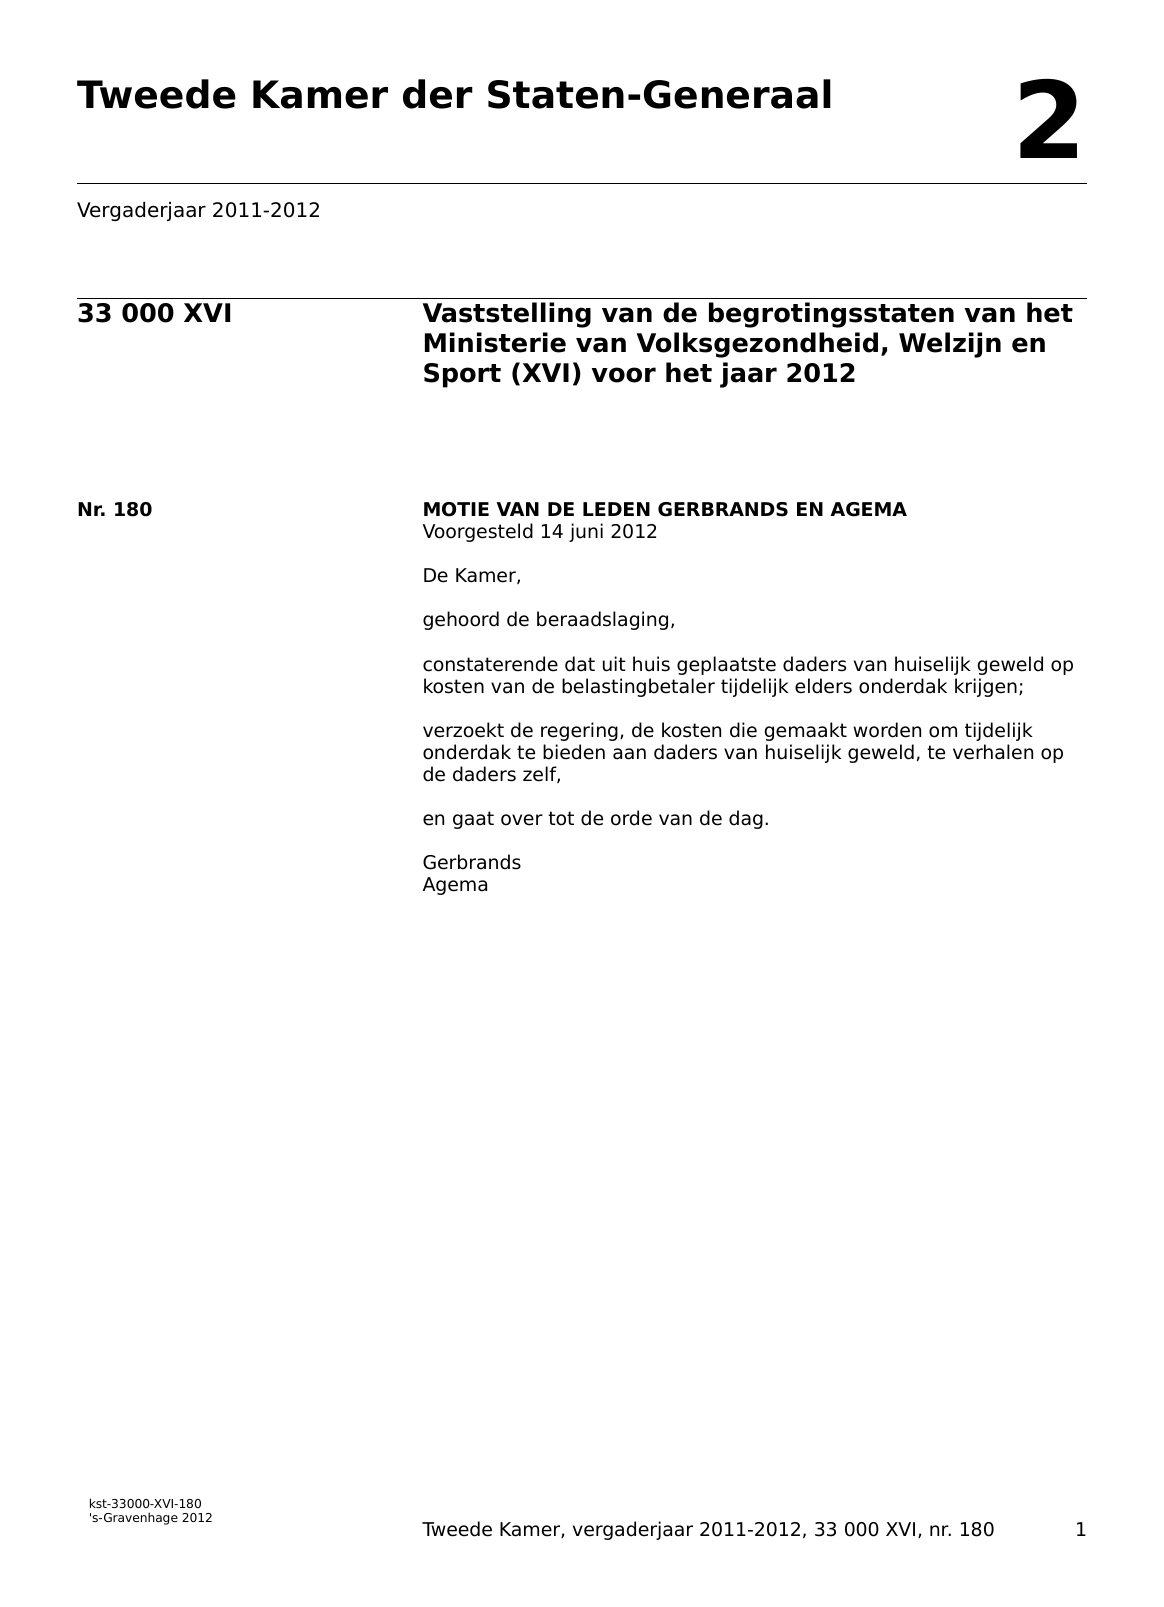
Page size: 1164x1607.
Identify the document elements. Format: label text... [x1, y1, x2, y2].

text gehoord de beraadslaging, [422, 609, 1087, 631]
text Agema [422, 874, 1087, 896]
text verzoekt de regering, de kosten die gemaakt worden om tijdelijk onderdak te bieden aan daders van huiselijk geweld, te verhalen op de daders zelf, [422, 720, 1087, 786]
text constaterende dat uit huis geplaatste daders van huiselijk geweld op kosten van de belastingbetaler tijdelijk elders onderdak krijgen; [422, 653, 1087, 697]
text en gaat over tot de orde van de dag. [422, 808, 1087, 830]
text 's-Gravenhage 2012 [88, 1511, 323, 1525]
subtitle 33 000 XVI Vaststelling van de begrotingsstaten van het Ministerie van Volksgezondheid, Welzijn en Sport (XVI) voor het jaar 2012 [77, 299, 1087, 388]
text De Kamer, [422, 565, 1087, 587]
subtitle Nr. 180 MOTIE VAN DE LEDEN GERBRANDS EN AGEMA [77, 499, 1087, 521]
table_header Tweede Kamer der Staten-Generaal [77, 59, 886, 183]
text kst-33000-XVI-180 [88, 1497, 323, 1511]
table_header 2 [886, 59, 1087, 183]
table_cell Vergaderjaar 2011-2012 [77, 184, 1087, 298]
text Gerbrands [422, 852, 1087, 874]
text Voorgesteld 14 juni 2012 [422, 521, 1087, 543]
